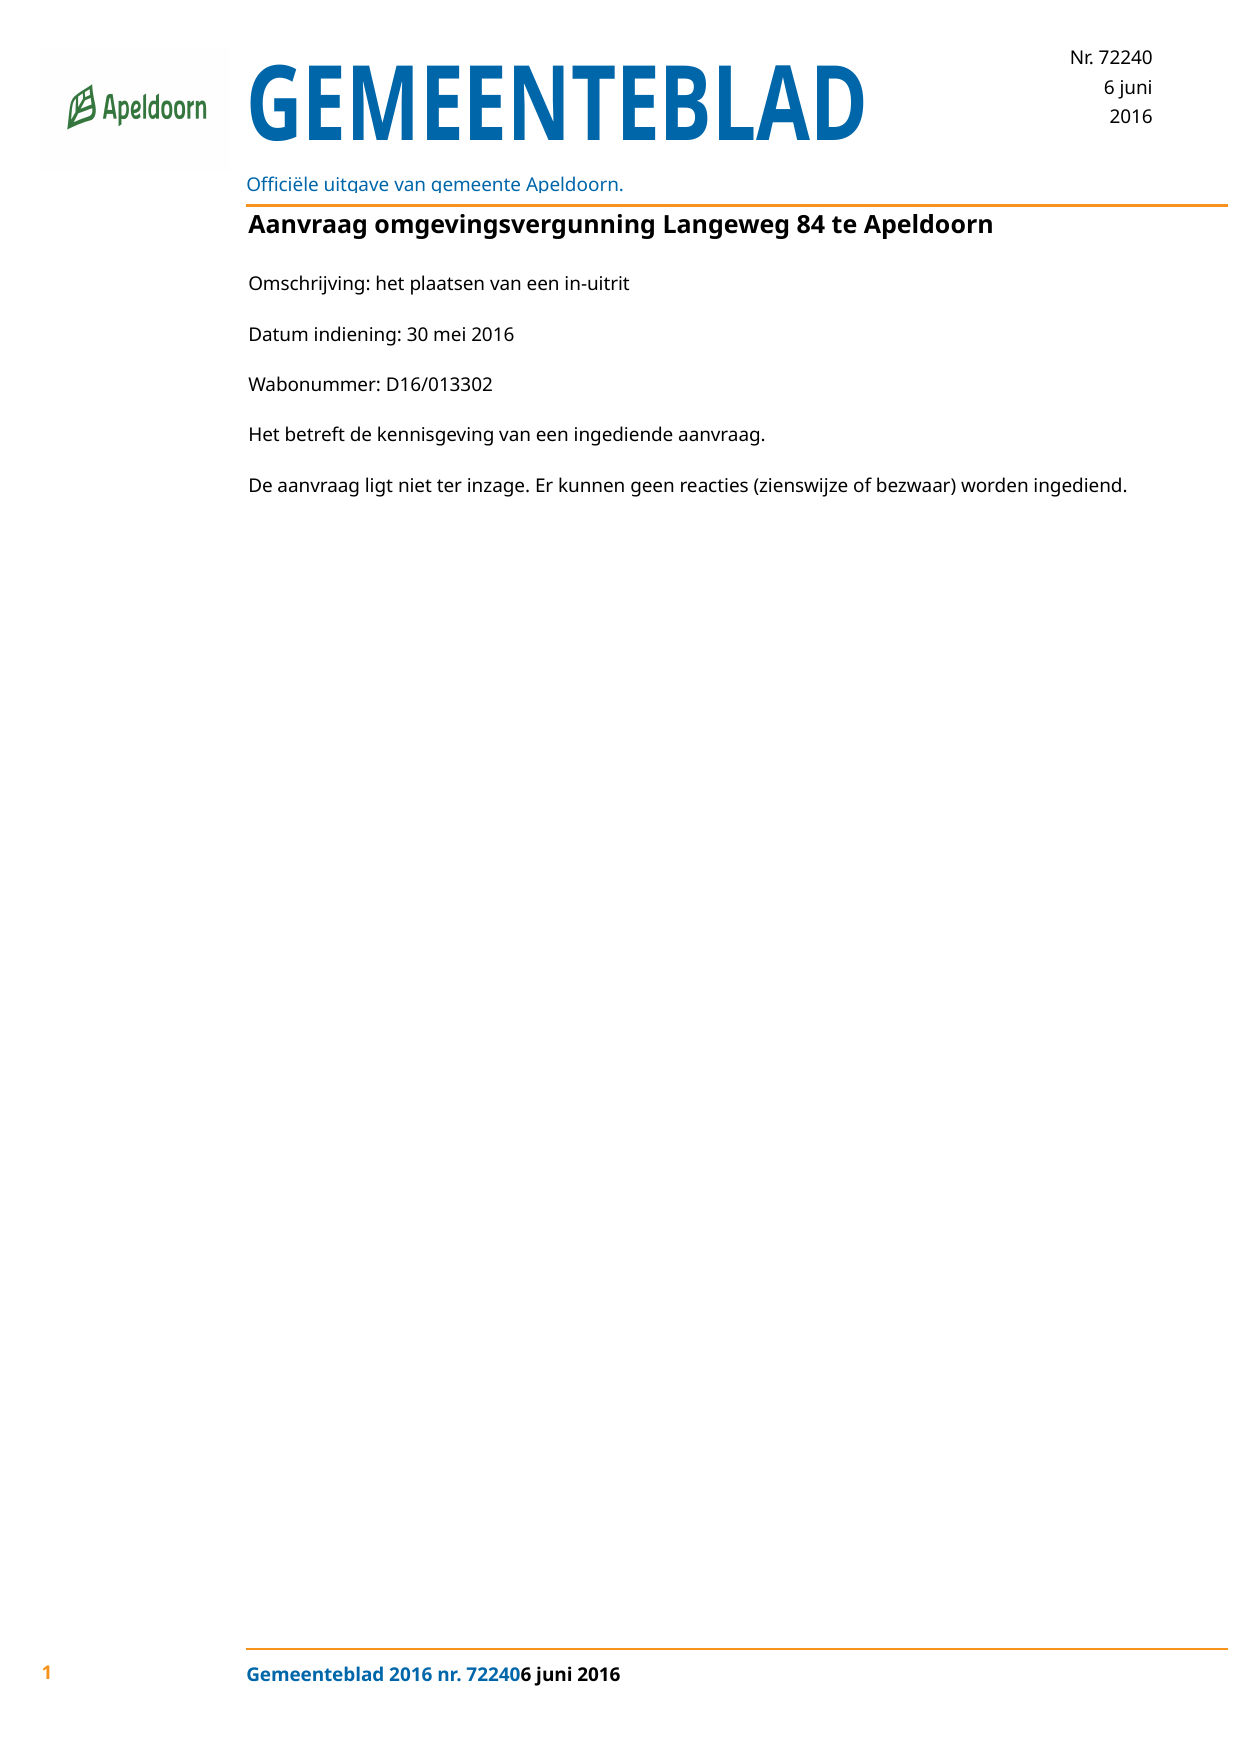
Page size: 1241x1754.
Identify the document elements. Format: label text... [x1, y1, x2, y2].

text Datum indiening: 30 mei 2016 [248, 321, 1152, 346]
text Het betreft de kennisgeving van een ingediende aanvraag. [248, 422, 1152, 447]
text Wabonummer: D16/013302 [248, 371, 1152, 397]
text Aanvraag omgevingsvergunning Langeweg 84 te Apeldoorn [248, 207, 1152, 241]
text De aanvraag ligt niet ter inzage. Er kunnen geen reacties (zienswijze of bezwaar) worden ingediend. [248, 472, 1152, 498]
picture [41, 47, 231, 172]
text Omschrijving: het plaatsen van een in-uitrit [248, 270, 1152, 296]
